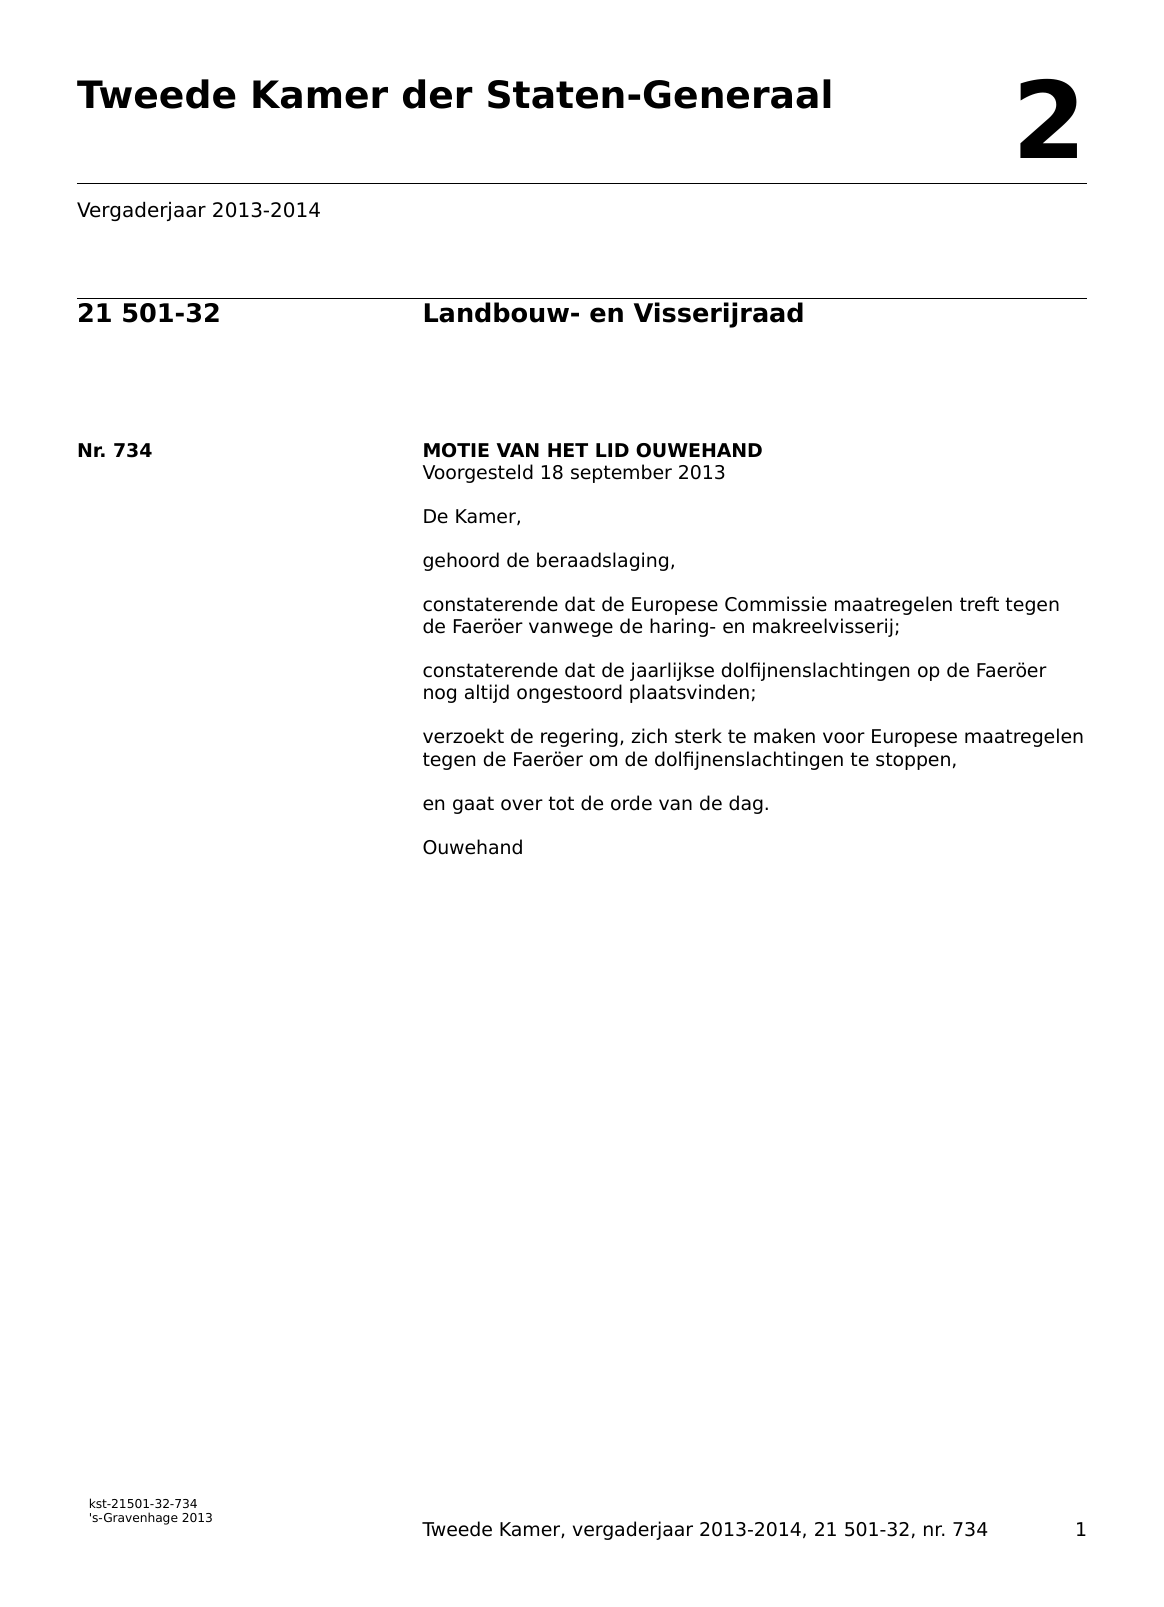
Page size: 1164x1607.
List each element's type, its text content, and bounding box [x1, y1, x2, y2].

text constaterende dat de jaarlijkse dolfijnenslachtingen op de Faeröer nog altijd ongestoord plaatsvinden; [422, 660, 1087, 704]
table_header Tweede Kamer der Staten-Generaal [77, 59, 886, 183]
subtitle Nr. 734 MOTIE VAN HET LID OUWEHAND [77, 440, 1087, 462]
subtitle 21 501-32 Landbouw- en Visserijraad [77, 299, 1087, 329]
text 's-Gravenhage 2013 [88, 1511, 323, 1525]
text De Kamer, [422, 506, 1087, 528]
text gehoord de beraadslaging, [422, 550, 1087, 572]
text kst-21501-32-734 [88, 1497, 323, 1511]
table_header 2 [886, 59, 1087, 183]
text Voorgesteld 18 september 2013 [422, 462, 1087, 484]
table_cell Vergaderjaar 2013-2014 [77, 184, 1087, 298]
text en gaat over tot de orde van de dag. [422, 793, 1087, 814]
text Ouwehand [422, 837, 1087, 859]
text verzoekt de regering, zich sterk te maken voor Europese maatregelen tegen de Faeröer om de dolfijnenslachtingen te stoppen, [422, 726, 1087, 770]
text constaterende dat de Europese Commissie maatregelen treft tegen de Faeröer vanwege de haring- en makreelvisserij; [422, 594, 1087, 638]
